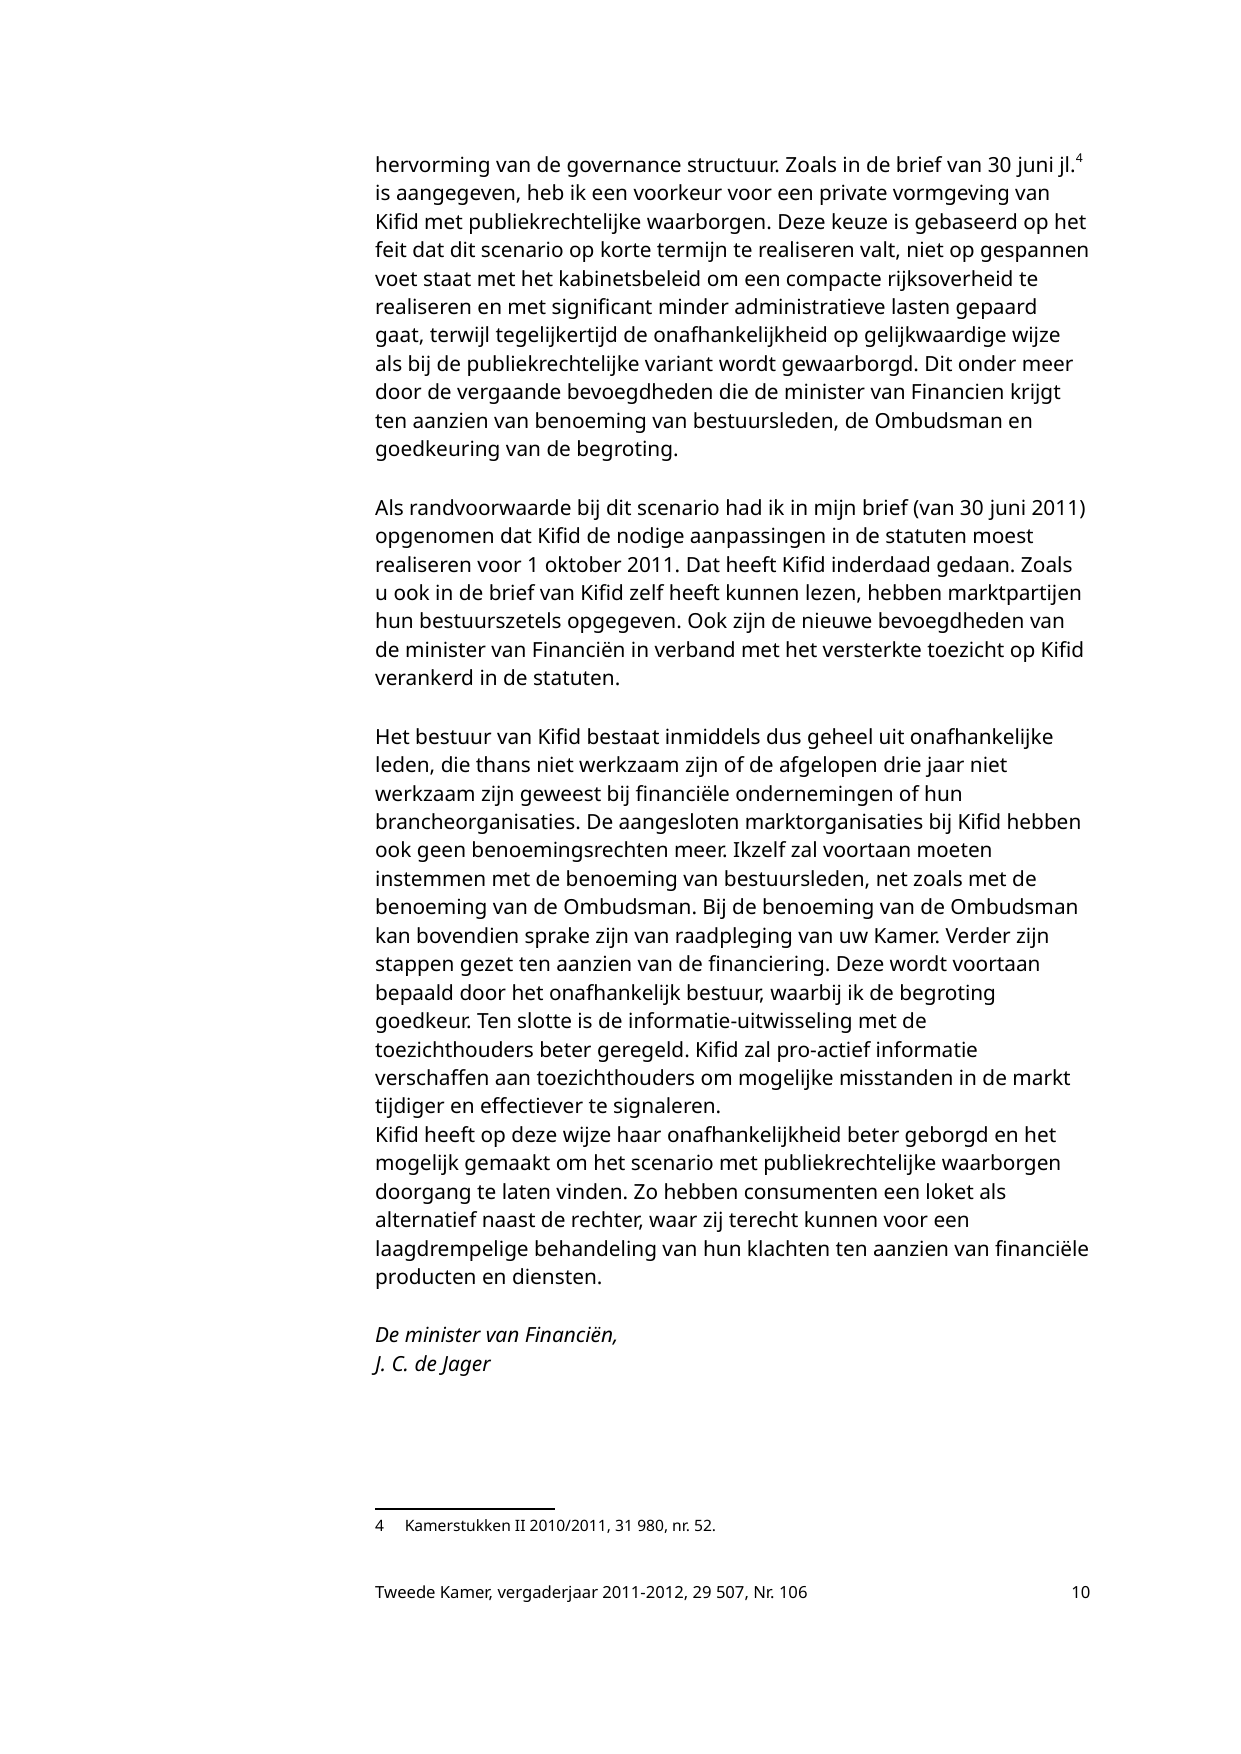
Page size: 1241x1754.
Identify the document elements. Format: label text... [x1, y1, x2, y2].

text J. C. de Jager [375, 1349, 1090, 1377]
text Kifid heeft op deze wijze haar onafhankelijkheid beter geborgd en het mogelijk gemaakt om het scenario met publiekrechtelijke waarborgen doorgang te laten vinden. Zo hebben consumenten een loket als alternatief naast de rechter, waar zij terecht kunnen voor een laagdrempelige behandeling van hun klachten ten aanzien van financiële producten en diensten. [375, 1120, 1090, 1291]
text Als randvoorwaarde bij dit scenario had ik in mijn brief (van 30 juni 2011) opgenomen dat Kifid de nodige aanpassingen in de statuten moest realiseren voor 1 oktober 2011. Dat heeft Kifid inderdaad gedaan. Zoals u ook in de brief van Kifid zelf heeft kunnen lezen, hebben marktpartijen hun bestuurszetels opgegeven. Ook zijn de nieuwe bevoegdheden van de minister van Financiën in verband met het versterkte toezicht op Kifid verankerd in de statuten. [375, 493, 1090, 692]
text De minister van Financiën, [375, 1321, 1090, 1349]
text Kamerstukken II 2010/2011, 31 980, nr. 52. [375, 1508, 1090, 1536]
text Het bestuur van Kifid bestaat inmiddels dus geheel uit onafhankelijke leden, die thans niet werkzaam zijn of de afgelopen drie jaar niet werkzaam zijn geweest bij financiële ondernemingen of hun brancheorganisaties. De aangesloten marktorganisaties bij Kifid hebben ook geen benoemingsrechten meer. Ikzelf zal voortaan moeten instemmen met de benoeming van bestuursleden, net zoals met de benoeming van de Ombudsman. Bij de benoeming van de Ombudsman kan bovendien sprake zijn van raadpleging van uw Kamer. Verder zijn stappen gezet ten aanzien van de financiering. Deze wordt voortaan bepaald door het onafhankelijk bestuur, waarbij ik de begroting goedkeur. Ten slotte is de informatie-uitwisseling met de toezichthouders beter geregeld. Kifid zal pro-actief informatie verschaffen aan toezichthouders om mogelijke misstanden in de markt tijdiger en effectiever te signaleren. [375, 722, 1090, 1120]
text hervorming van de governance structuur. Zoals in de brief van 30 juni jl. is aangegeven, heb ik een voorkeur voor een private vormgeving van Kifid met publiekrechtelijke waarborgen. Deze keuze is gebaseerd op het feit dat dit scenario op korte termijn te realiseren valt, niet op gespannen voet staat met het kabinetsbeleid om een compacte rijksoverheid te realiseren en met significant minder administratieve lasten gepaard gaat, terwijl tegelijkertijd de onafhankelijkheid op gelijkwaardige wijze als bij de publiekrechtelijke variant wordt gewaarborgd. Dit onder meer door de vergaande bevoegdheden die de minister van Financien krijgt ten aanzien van benoeming van bestuursleden, de Ombudsman en goedkeuring van de begroting. [375, 150, 1090, 463]
